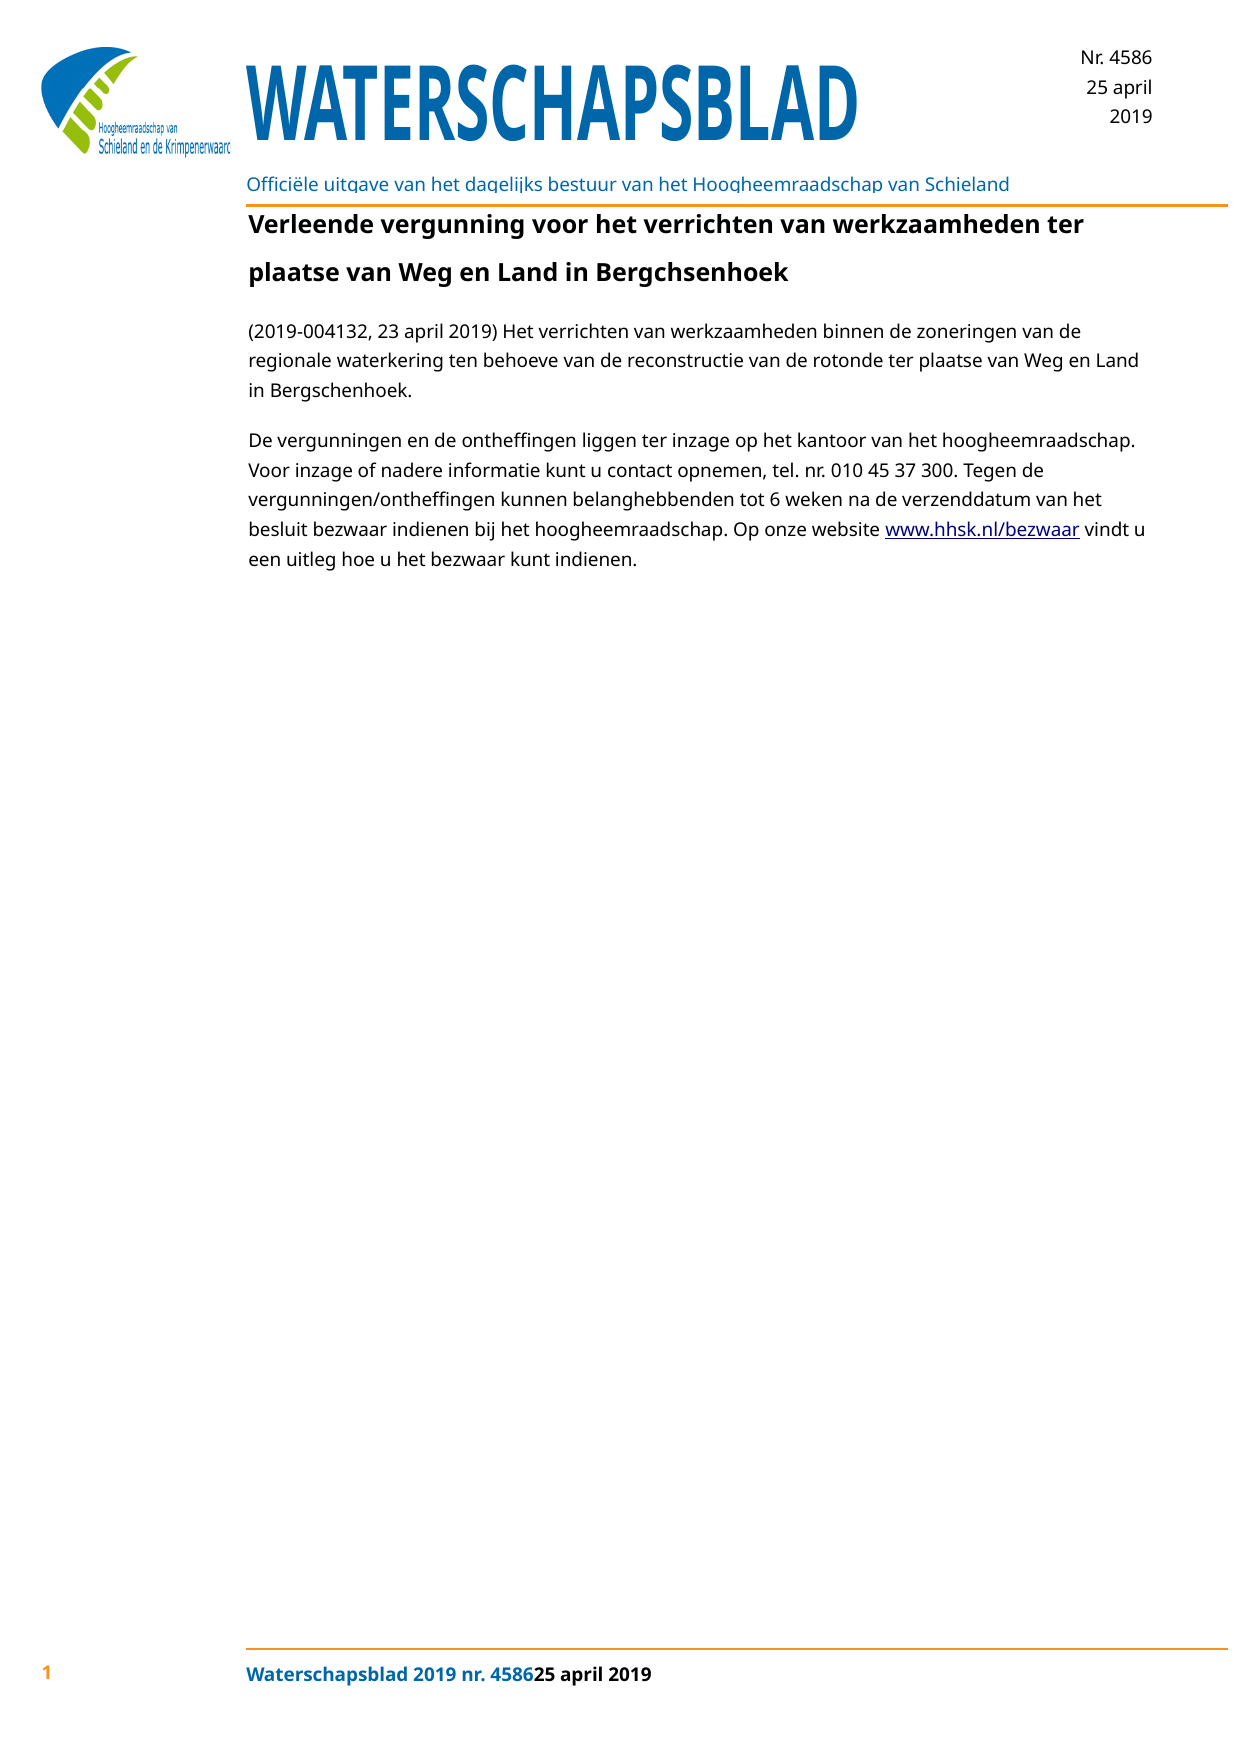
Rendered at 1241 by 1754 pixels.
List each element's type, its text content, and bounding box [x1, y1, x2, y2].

text (2019-004132, 23 april 2019) Het verrichten van werkzaamheden binnen de zoneringen van de regionale waterkering ten behoeve van de reconstructie van de rotonde ter plaatse van Weg en Land in Bergschenhoek. [248, 318, 1152, 403]
picture [41, 47, 231, 172]
text Verleende vergunning voor het verrichten van werkzaamheden ter plaatse van Weg en Land in Bergchsenhoek [248, 207, 1152, 288]
text De vergunningen en de ontheffingen liggen ter inzage op het kantoor van het hoogheemraadschap. Voor inzage of nadere informatie kunt u contact opnemen, tel. nr. 010 45 37 300. Tegen de vergunningen/ontheffingen kunnen belanghebbenden tot 6 weken na de verzenddatum van het besluit bezwaar indienen bij het hoogheemraadschap. Op onze website www.hhsk.nl/bezwaar vindt u een uitleg hoe u het bezwaar kunt indienen. [248, 427, 1152, 572]
